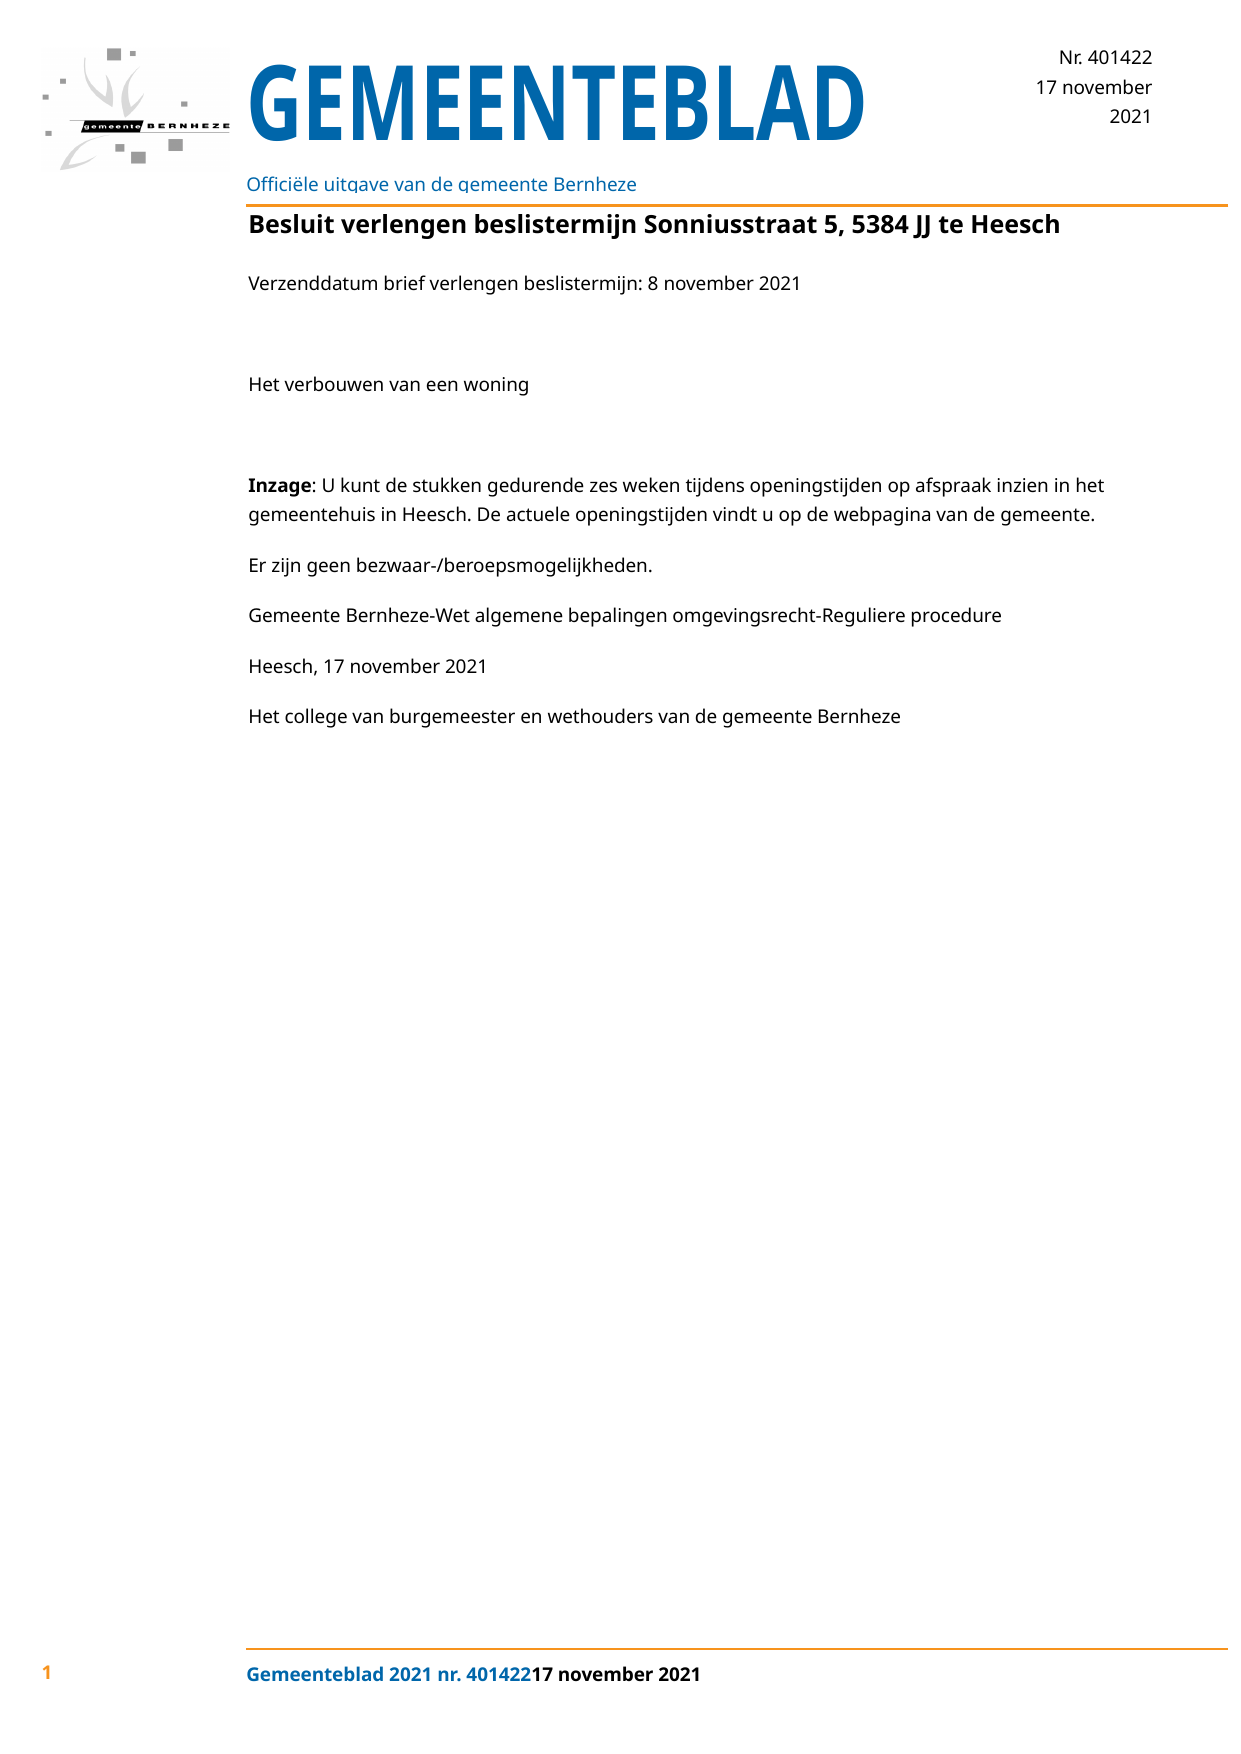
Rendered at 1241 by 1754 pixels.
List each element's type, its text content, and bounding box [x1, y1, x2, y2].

text Er zijn geen bezwaar-/beroepsmogelijkheden. [248, 552, 1152, 578]
text Gemeente Bernheze-Wet algemene bepalingen omgevingsrecht-Reguliere procedure [248, 602, 1152, 628]
picture [41, 47, 231, 172]
text Inzage: U kunt de stukken gedurende zes weken tijdens openingstijden op afspraak inzien in het gemeentehuis in Heesch. De actuele openingstijden vindt u op de webpagina van de gemeente. [248, 472, 1152, 527]
text Het college van burgemeester en wethouders van de gemeente Bernheze [248, 703, 1152, 729]
text Het verbouwen van een woning [248, 371, 1152, 397]
text Besluit verlengen beslistermijn Sonniusstraat 5, 5384 JJ te Heesch [248, 207, 1152, 241]
text Verzenddatum brief verlengen beslistermijn: 8 november 2021 [248, 270, 1152, 296]
text Heesch, 17 november 2021 [248, 653, 1152, 678]
